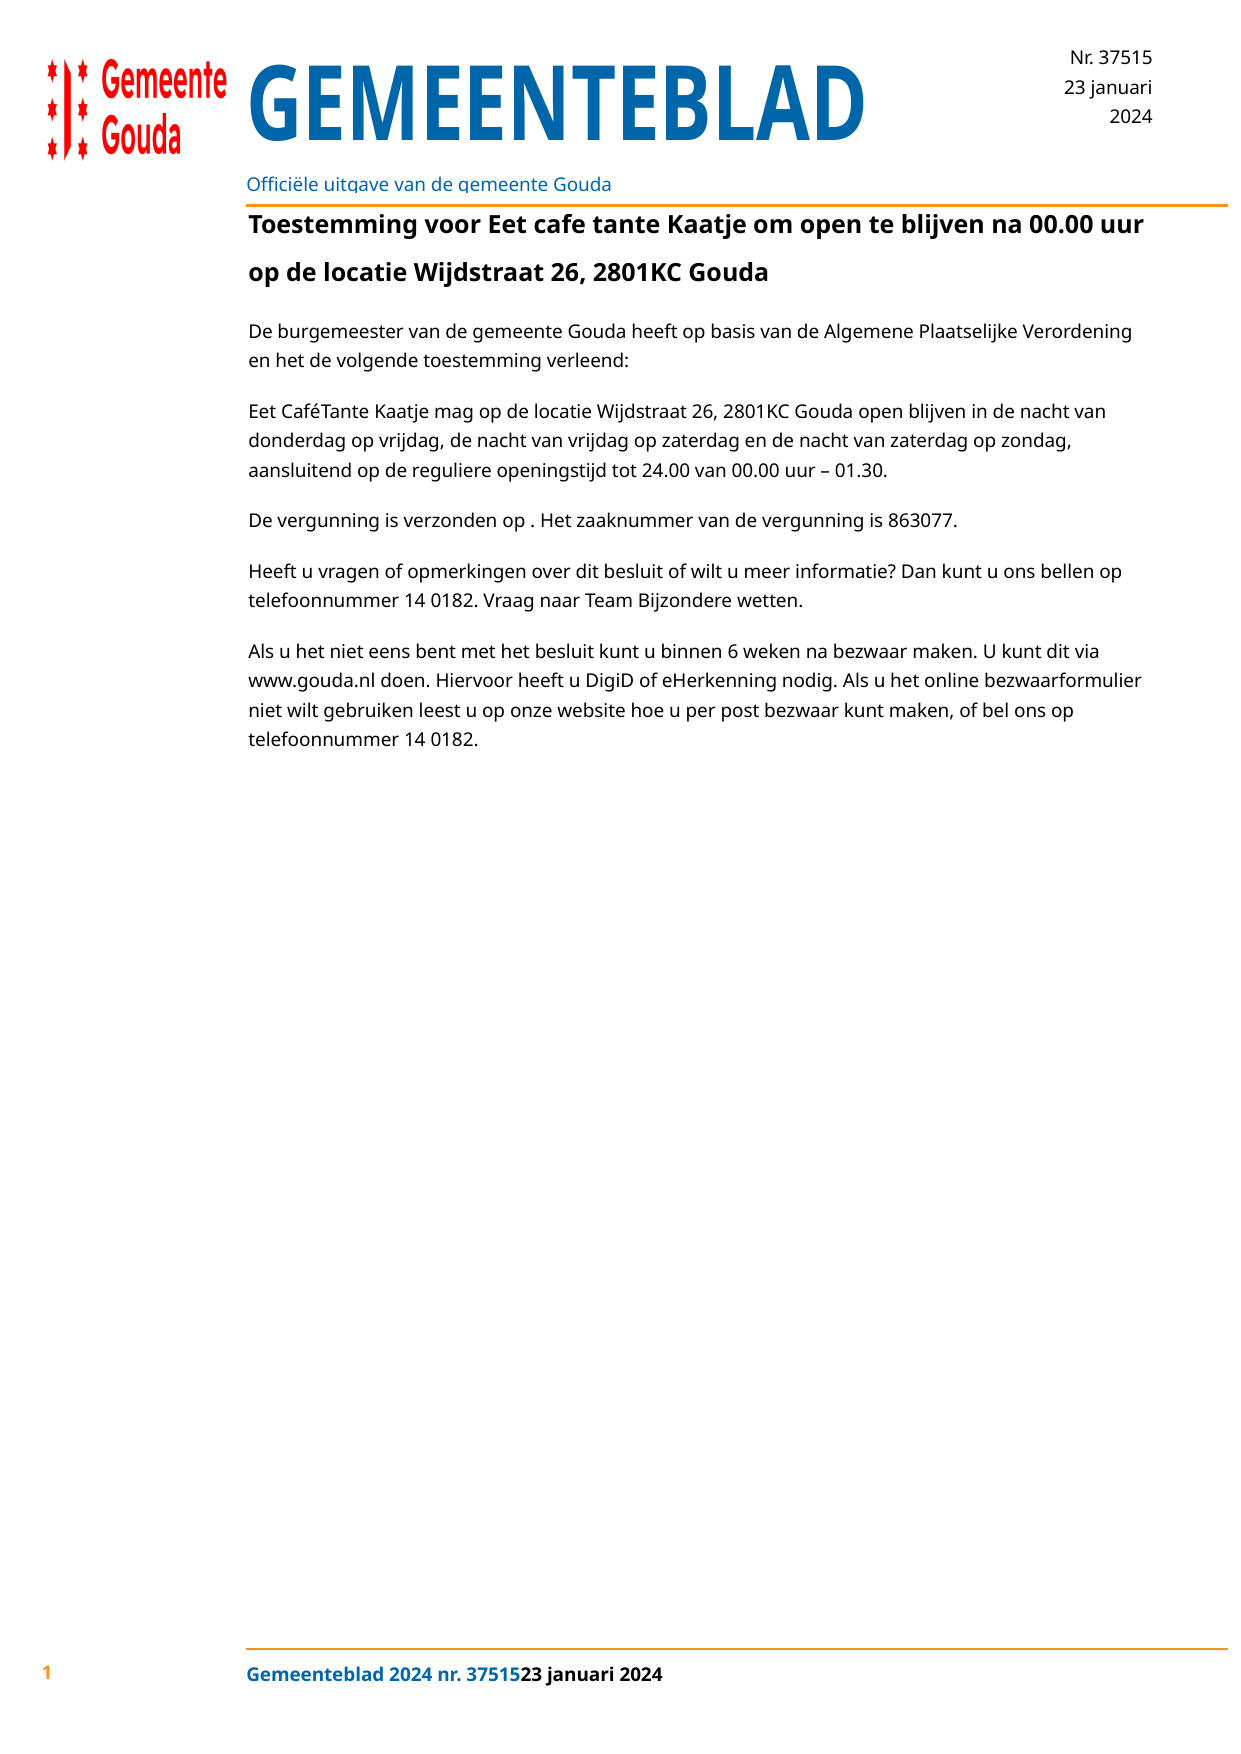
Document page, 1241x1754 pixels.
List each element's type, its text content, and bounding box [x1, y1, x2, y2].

text De vergunning is verzonden op . Het zaaknummer van de vergunning is 863077. [248, 507, 1152, 533]
text Toestemming voor Eet cafe tante Kaatje om open te blijven na 00.00 uur op de locatie Wijdstraat 26, 2801KC Gouda [248, 207, 1152, 288]
text Als u het niet eens bent met het besluit kunt u binnen 6 weken na bezwaar maken. U kunt dit via www.gouda.nl doen. Hiervoor heeft u DigiD of eHerkenning nodig. Als u het online bezwaarformulier niet wilt gebruiken leest u op onze website hoe u per post bezwaar kunt maken, of bel ons op telefoonnummer 14 0182. [248, 638, 1152, 752]
picture [41, 47, 231, 172]
text Eet CaféTante Kaatje mag op de locatie Wijdstraat 26, 2801KC Gouda open blijven in de nacht van donderdag op vrijdag, de nacht van vrijdag op zaterdag en de nacht van zaterdag op zondag, aansluitend op de reguliere openingstijd tot 24.00 van 00.00 uur – 01.30. [248, 398, 1152, 483]
text De burgemeester van de gemeente Gouda heeft op basis van de Algemene Plaatselijke Verordening en het de volgende toestemming verleend: [248, 318, 1152, 373]
text Heeft u vragen of opmerkingen over dit besluit of wilt u meer informatie? Dan kunt u ons bellen op telefoonnummer 14 0182. Vraag naar Team Bijzondere wetten. [248, 558, 1152, 613]
